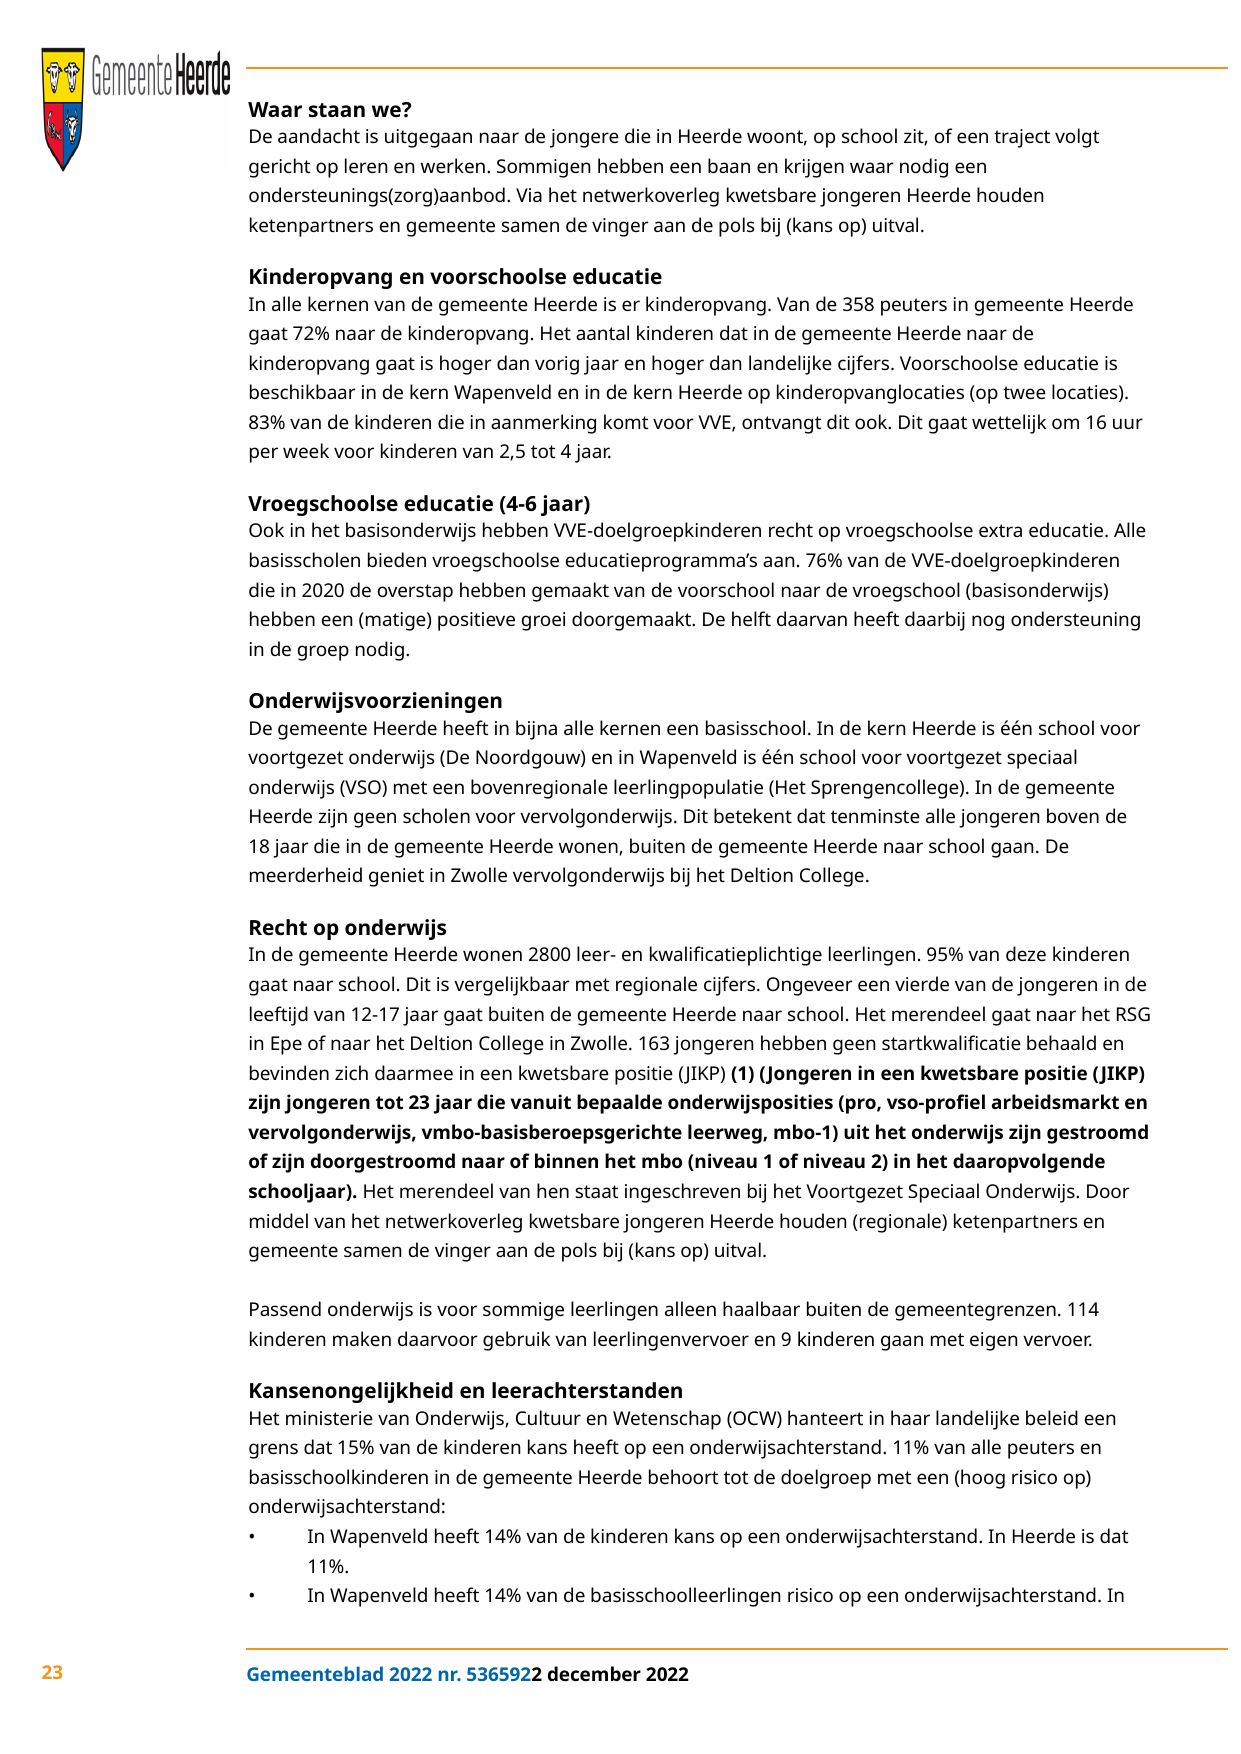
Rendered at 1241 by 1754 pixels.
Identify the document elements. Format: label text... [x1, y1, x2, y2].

text In alle kernen van de gemeente Heerde is er kinderopvang. Van de 358 peuters in gemeente Heerde gaat 72% naar de kinderopvang. Het aantal kinderen dat in de gemeente Heerde naar de kinderopvang gaat is hoger dan vorig jaar en hoger dan landelijke cijfers. Voorschoolse educatie is beschikbaar in de kern Wapenveld en in de kern Heerde op kinderopvanglocaties (op twee locaties). [248, 291, 1152, 405]
text De gemeente Heerde heeft in bijna alle kernen een basisschool. In de kern Heerde is één school voor voortgezet onderwijs (De Noordgouw) en in Wapenveld is één school voor voortgezet speciaal onderwijs (VSO) met een bovenregionale leerlingpopulatie (Het Sprengencollege). In de gemeente Heerde zijn geen scholen voor vervolgonderwijs. Dit betekent dat tenminste alle jongeren boven de 18 jaar die in de gemeente Heerde wonen, buiten de gemeente Heerde naar school gaan. De meerderheid geniet in Zwolle vervolgonderwijs bij het Deltion College. [248, 715, 1152, 888]
text Onderwijsvoorzieningen [248, 686, 1152, 715]
text In de gemeente Heerde wonen 2800 leer- en kwalificatieplichtige leerlingen. 95% van deze kinderen gaat naar school. Dit is vergelijkbaar met regionale cijfers. Ongeveer een vierde van de jongeren in de leeftijd van 12-17 jaar gaat buiten de gemeente Heerde naar school. Het merendeel gaat naar het RSG in Epe of naar het Deltion College in Zwolle. 163 jongeren hebben geen startkwalificatie behaald en bevinden zich daarmee in een kwetsbare positie (JIKP) (1) (Jongeren in een kwetsbare positie (JIKP) zijn jongeren tot 23 jaar die vanuit bepaalde onderwijsposities (pro, vso-profiel arbeidsmarkt en vervolgonderwijs, vmbo-basisberoepsgerichte leerweg, mbo-1) uit het onderwijs zijn gestroomd of zijn doorgestroomd naar of binnen het mbo (niveau 1 of niveau 2) in het daaropvolgende schooljaar). Het merendeel van hen staat ingeschreven bij het Voortgezet Speciaal Onderwijs. Door middel van het netwerkoverleg kwetsbare jongeren Heerde houden (regionale) ketenpartners en gemeente samen de vinger aan de pols bij (kans op) uitval. [248, 942, 1152, 1263]
text 83% van de kinderen die in aanmerking komt voor VVE, ontvangt dit ook. Dit gaat wettelijk om 16 uur per week voor kinderen van 2,5 tot 4 jaar. [248, 409, 1152, 464]
text Ook in het basisonderwijs hebben VVE-doelgroepkinderen recht op vroegschoolse extra educatie. Alle basisscholen bieden vroegschoolse educatieprogramma’s aan. 76% van de VVE-doelgroepkinderen die in 2020 de overstap hebben gemaakt van de voorschool naar de vroegschool (basisonderwijs) hebben een (matige) positieve groei doorgemaakt. De helft daarvan heeft daarbij nog ondersteuning in de groep nodig. [248, 518, 1152, 662]
text Kansenongelijkheid en leerachterstanden [248, 1377, 1152, 1405]
text Waar staan we? [248, 95, 1152, 123]
text Passend onderwijs is voor sommige leerlingen alleen haalbaar buiten de gemeentegrenzen. 114 kinderen maken daarvoor gebruik van leerlingenvervoer en 9 kinderen gaan met eigen vervoer. [248, 1297, 1152, 1352]
text Het ministerie van Onderwijs, Cultuur en Wetenschap (OCW) hanteert in haar landelijke beleid een grens dat 15% van de kinderen kans heeft op een onderwijsachterstand. 11% van alle peuters en basisschoolkinderen in de gemeente Heerde behoort tot de doelgroep met een (hoog risico op) onderwijsachterstand: [248, 1405, 1152, 1519]
list In Wapenveld heeft 14% van de kinderen kans op een onderwijsachterstand. In Heerde is dat 11%. [248, 1523, 1152, 1579]
text Recht op onderwijs [248, 913, 1152, 942]
list In Wapenveld heeft 14% van de basisschoolleerlingen risico op een onderwijsachterstand. In [248, 1582, 1152, 1608]
picture [41, 47, 231, 172]
text Kinderopvang en voorschoolse educatie [248, 262, 1152, 291]
text Vroegschoolse educatie (4-6 jaar) [248, 489, 1152, 518]
text De aandacht is uitgegaan naar de jongere die in Heerde woont, op school zit, of een traject volgt gericht op leren en werken. Sommigen hebben een baan en krijgen waar nodig een ondersteunings(zorg)aanbod. Via het netwerkoverleg kwetsbare jongeren Heerde houden ketenpartners en gemeente samen de vinger aan de pols bij (kans op) uitval. [248, 123, 1152, 238]
